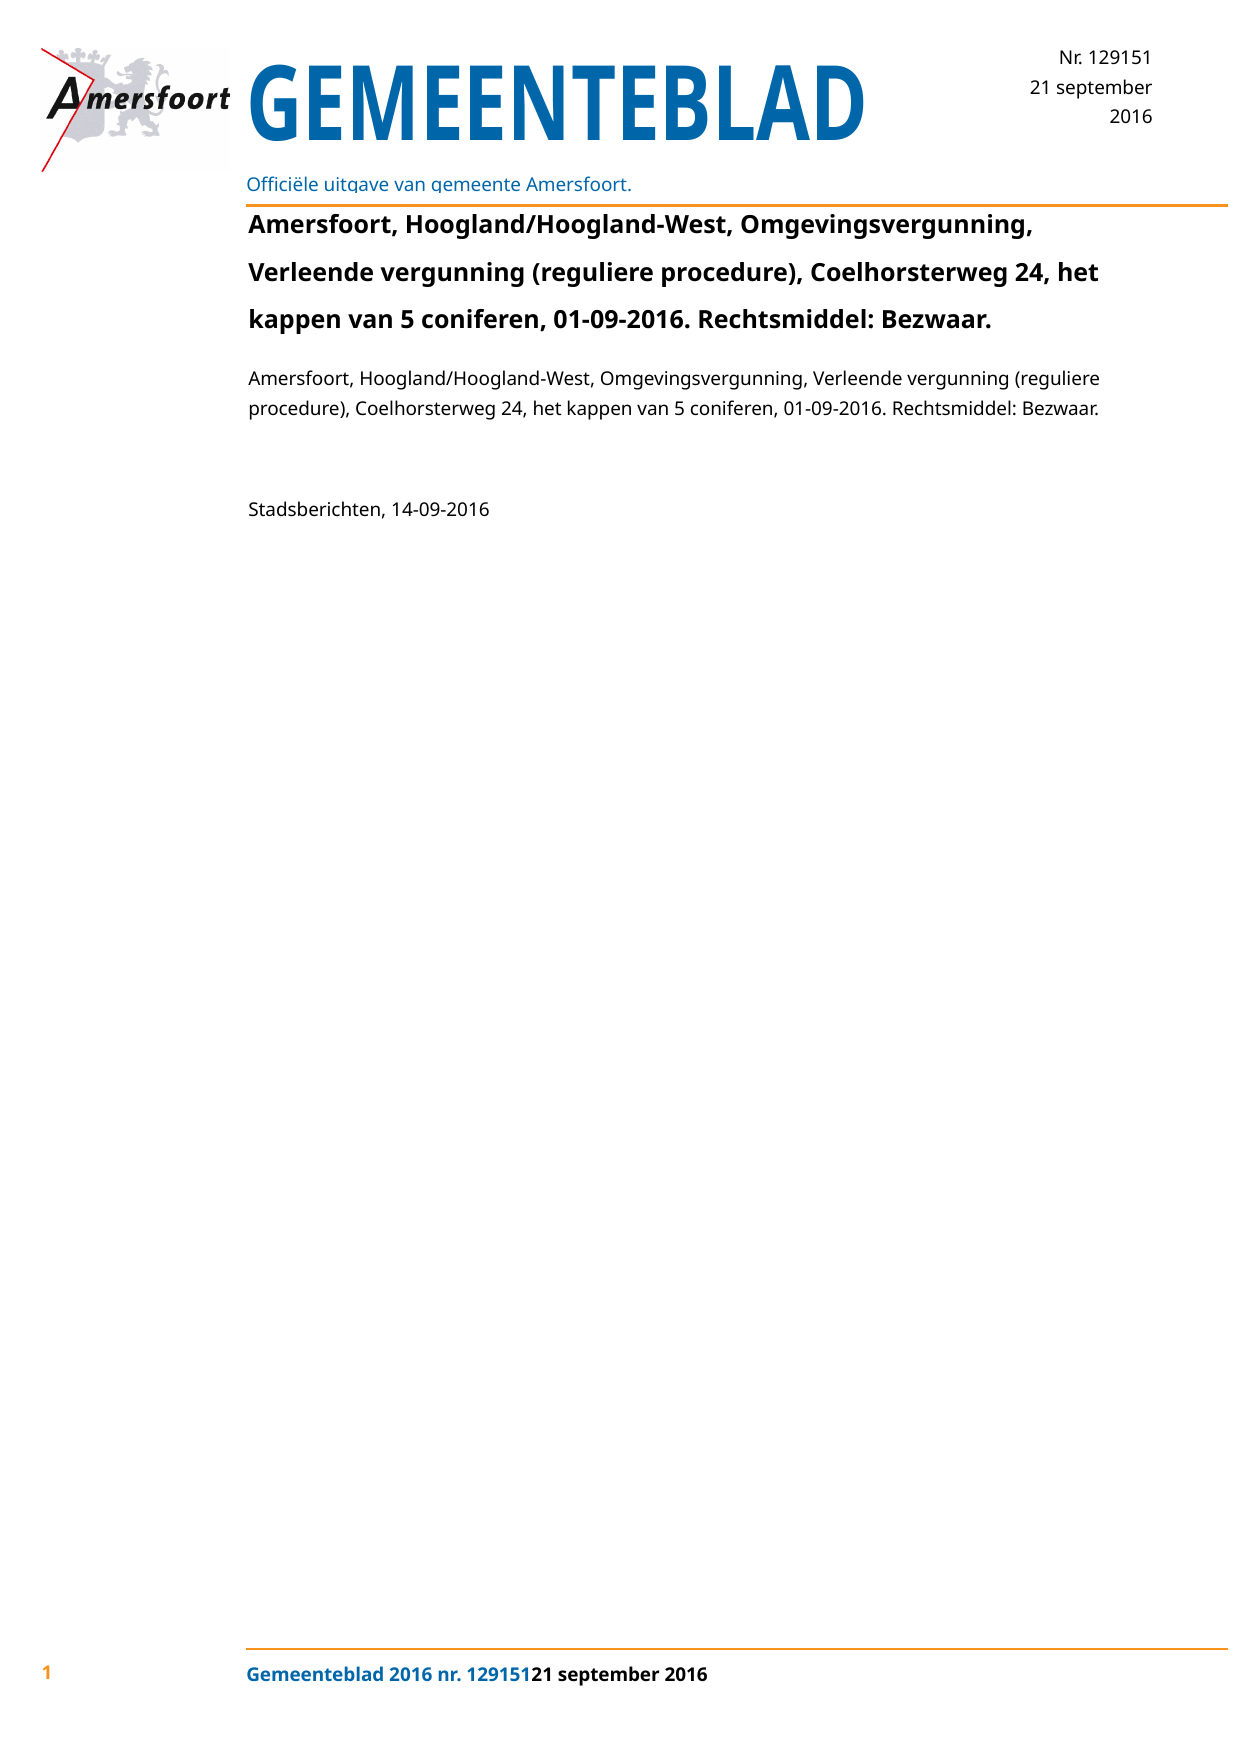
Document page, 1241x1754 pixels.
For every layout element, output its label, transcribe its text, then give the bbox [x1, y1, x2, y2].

text Amersfoort, Hoogland/Hoogland-West, Omgevingsvergunning, Verleende vergunning (reguliere procedure), Coelhorsterweg 24, het kappen van 5 coniferen, 01-09-2016. Rechtsmiddel: Bezwaar. [248, 207, 1152, 336]
picture [41, 47, 231, 172]
text Amersfoort, Hoogland/Hoogland-West, Omgevingsvergunning, Verleende vergunning (reguliere procedure), Coelhorsterweg 24, het kappen van 5 coniferen, 01-09-2016. Rechtsmiddel: Bezwaar. [248, 366, 1152, 421]
text Stadsberichten, 14-09-2016 [248, 496, 1152, 522]
